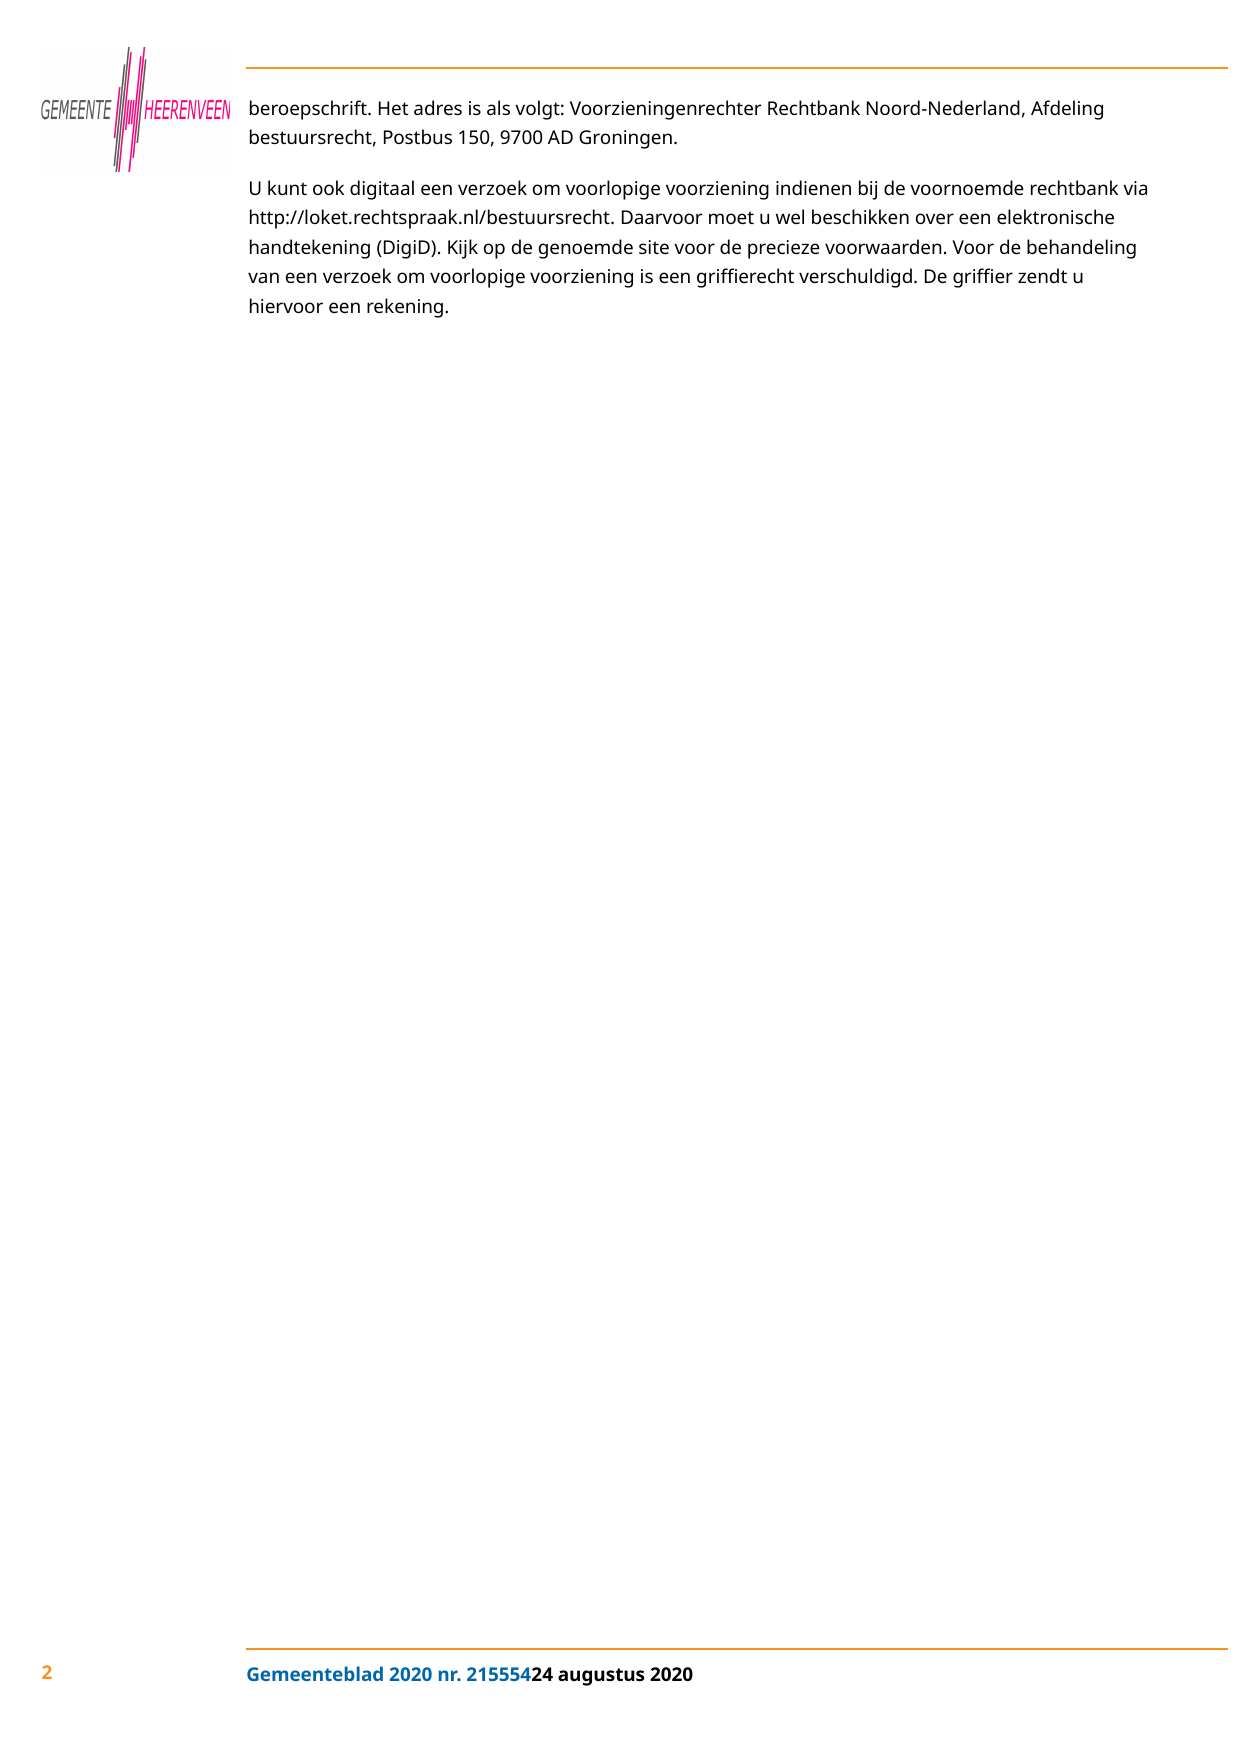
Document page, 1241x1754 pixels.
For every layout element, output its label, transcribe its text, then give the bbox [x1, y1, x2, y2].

picture [41, 47, 231, 172]
text U kunt ook digitaal een verzoek om voorlopige voorziening indienen bij de voornoemde rechtbank via http://loket.rechtspraak.nl/bestuursrecht. Daarvoor moet u wel beschikken over een elektronische handtekening (DigiD). Kijk op de genoemde site voor de precieze voorwaarden. Voor de behandeling van een verzoek om voorlopige voorziening is een griffierecht verschuldigd. De griffier zendt u hiervoor een rekening. [248, 175, 1152, 319]
text beroepschrift. Het adres is als volgt: Voorzieningenrechter Rechtbank Noord-Nederland, Afdeling bestuursrecht, Postbus 150, 9700 AD Groningen. [248, 95, 1152, 150]
